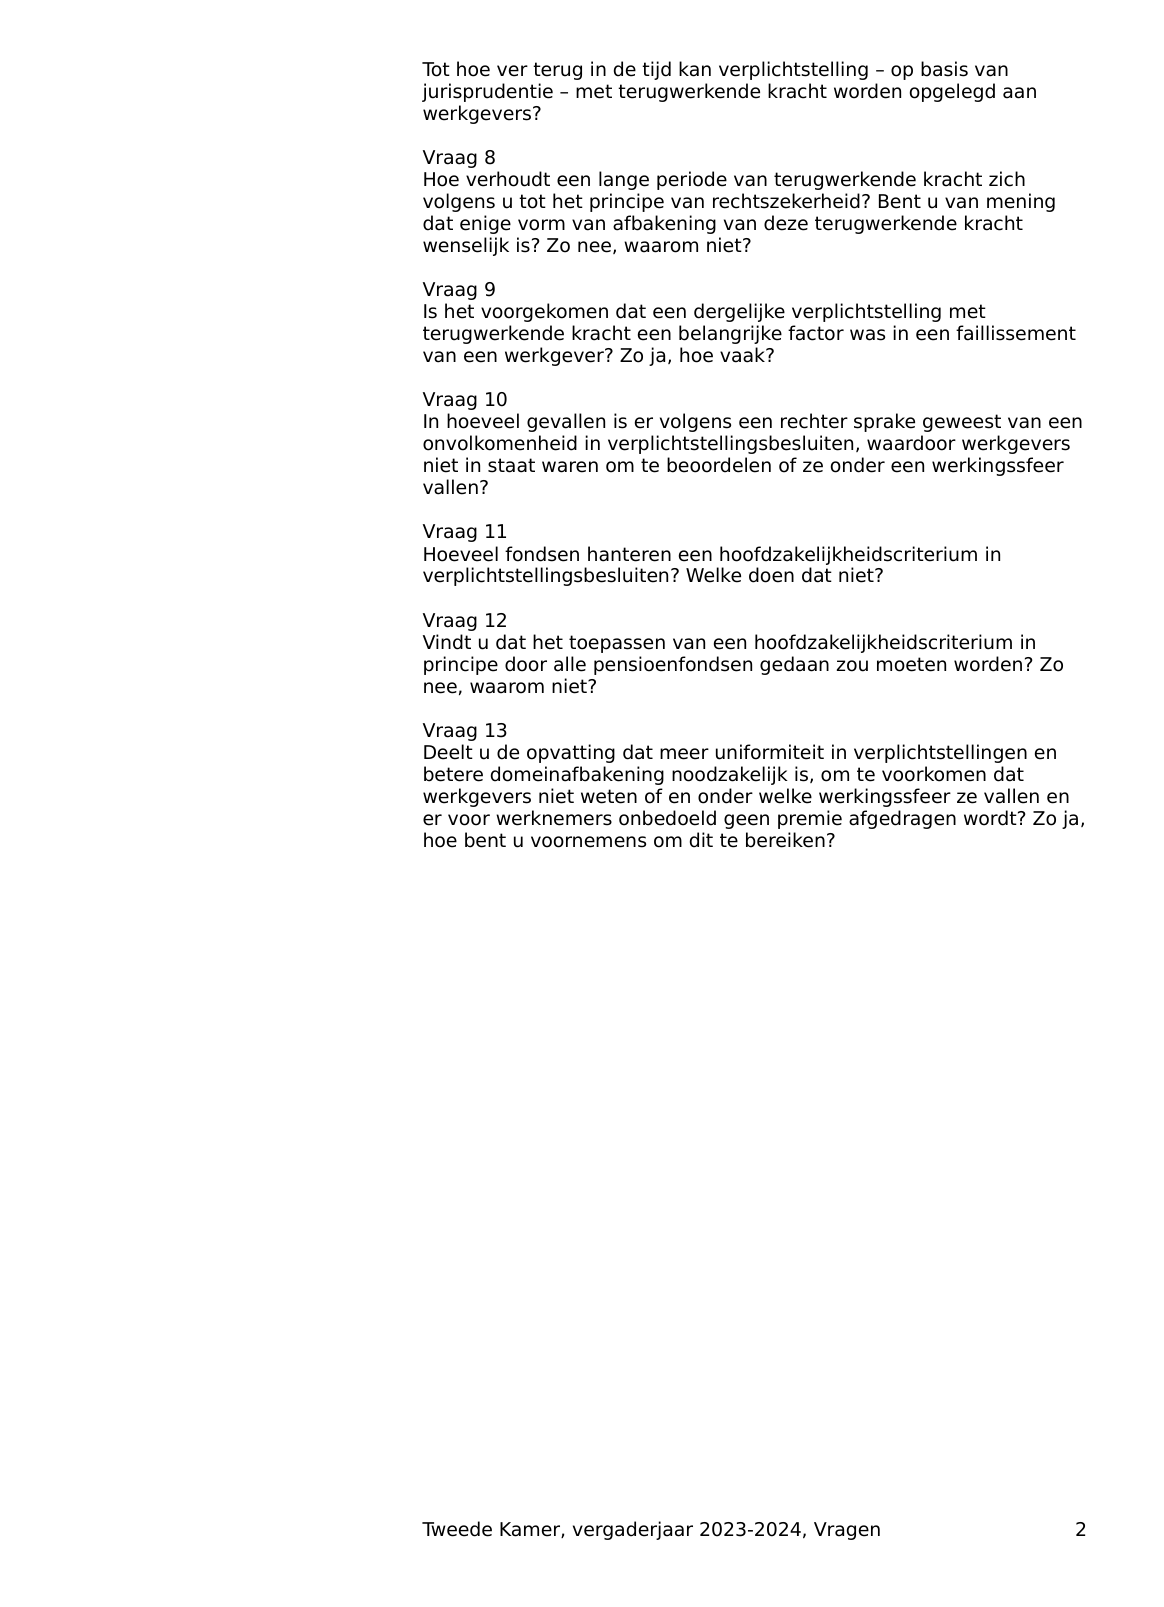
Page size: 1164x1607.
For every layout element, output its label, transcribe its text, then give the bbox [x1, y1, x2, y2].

text Vraag 13 [422, 720, 1087, 742]
text Vraag 10 [422, 389, 1087, 411]
text Deelt u de opvatting dat meer uniformiteit in verplichtstellingen en betere domeinafbakening noodzakelijk is, om te voorkomen dat werkgevers niet weten of en onder welke werkingssfeer ze vallen en er voor werknemers onbedoeld geen premie afgedragen wordt? Zo ja, hoe bent u voornemens om dit te bereiken? [422, 742, 1087, 852]
text Vindt u dat het toepassen van een hoofdzakelijkheidscriterium in principe door alle pensioenfondsen gedaan zou moeten worden? Zo nee, waarom niet? [422, 632, 1087, 697]
text In hoeveel gevallen is er volgens een rechter sprake geweest van een onvolkomenheid in verplichtstellingsbesluiten, waardoor werkgevers niet in staat waren om te beoordelen of ze onder een werkingssfeer vallen? [422, 411, 1087, 499]
text Hoe verhoudt een lange periode van terugwerkende kracht zich volgens u tot het principe van rechtszekerheid? Bent u van mening dat enige vorm van afbakening van deze terugwerkende kracht wenselijk is? Zo nee, waarom niet? [422, 169, 1087, 257]
text Vraag 12 [422, 609, 1087, 632]
text Is het voorgekomen dat een dergelijke verplichtstelling met terugwerkende kracht een belangrijke factor was in een faillissement van een werkgever? Zo ja, hoe vaak? [422, 301, 1087, 367]
text Vraag 8 [422, 147, 1087, 169]
text Hoeveel fondsen hanteren een hoofdzakelijkheidscriterium in verplichtstellingsbesluiten? Welke doen dat niet? [422, 543, 1087, 587]
text Tot hoe ver terug in de tijd kan verplichtstelling – op basis van jurisprudentie – met terugwerkende kracht worden opgelegd aan werkgevers? [422, 59, 1087, 125]
text Vraag 11 [422, 521, 1087, 543]
text Vraag 9 [422, 279, 1087, 301]
